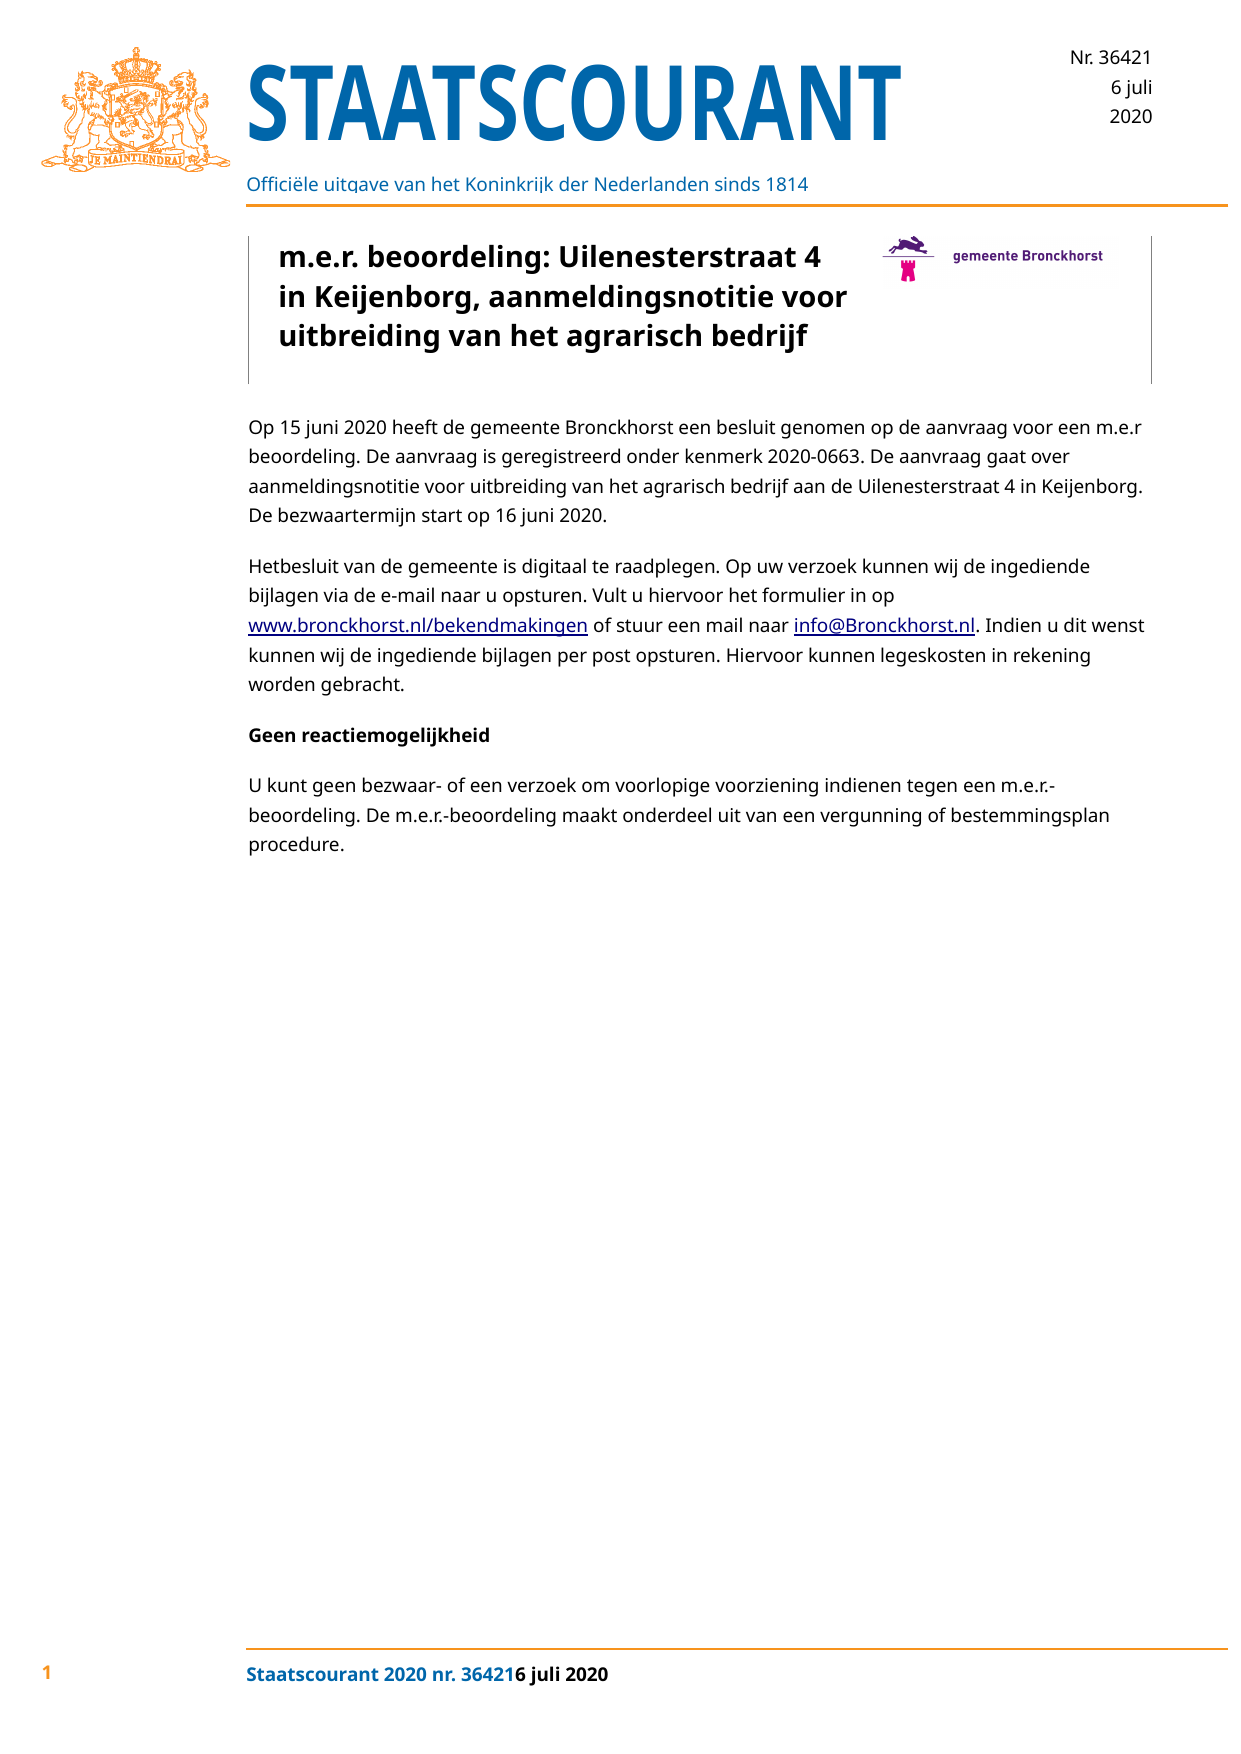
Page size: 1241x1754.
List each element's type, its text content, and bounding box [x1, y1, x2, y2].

text Hetbesluit van de gemeente is digitaal te raadplegen. Op uw verzoek kunnen wij de ingediende bijlagen via de e-mail naar u opsturen. Vult u hiervoor het formulier in op www.bronckhorst.nl/bekendmakingen of stuur een mail naar info@Bronckhorst.nl. Indien u dit wenst kunnen wij de ingediende bijlagen per post opsturen. Hiervoor kunnen legeskosten in rekening worden gebracht. [248, 553, 1152, 697]
picture [882, 236, 1119, 289]
text Op 15 juni 2020 heeft de gemeente Bronckhorst een besluit genomen op de aanvraag voor een m.e.r beoordeling. De aanvraag is geregistreerd onder kenmerk 2020-0663. De aanvraag gaat over aanmeldingsnotitie voor uitbreiding van het agrarisch bedrijf aan de Uilenesterstraat 4 in Keijenborg. De bezwaartermijn start op 16 juni 2020. [248, 414, 1152, 528]
text Geen reactiemogelijkheid [248, 722, 1152, 748]
table_header [850, 236, 1151, 384]
picture [41, 47, 231, 172]
table_header m.e.r. beoordeling: Uilenesterstraat 4 in Keijenborg, aanmeldingsnotitie voor uitbreiding van het agrarisch bedrijf [249, 236, 850, 384]
text U kunt geen bezwaar- of een verzoek om voorlopige voorziening indienen tegen een m.e.r.-beoordeling. De m.e.r.-beoordeling maakt onderdeel uit van een vergunning of bestemmingsplan procedure. [248, 772, 1152, 857]
